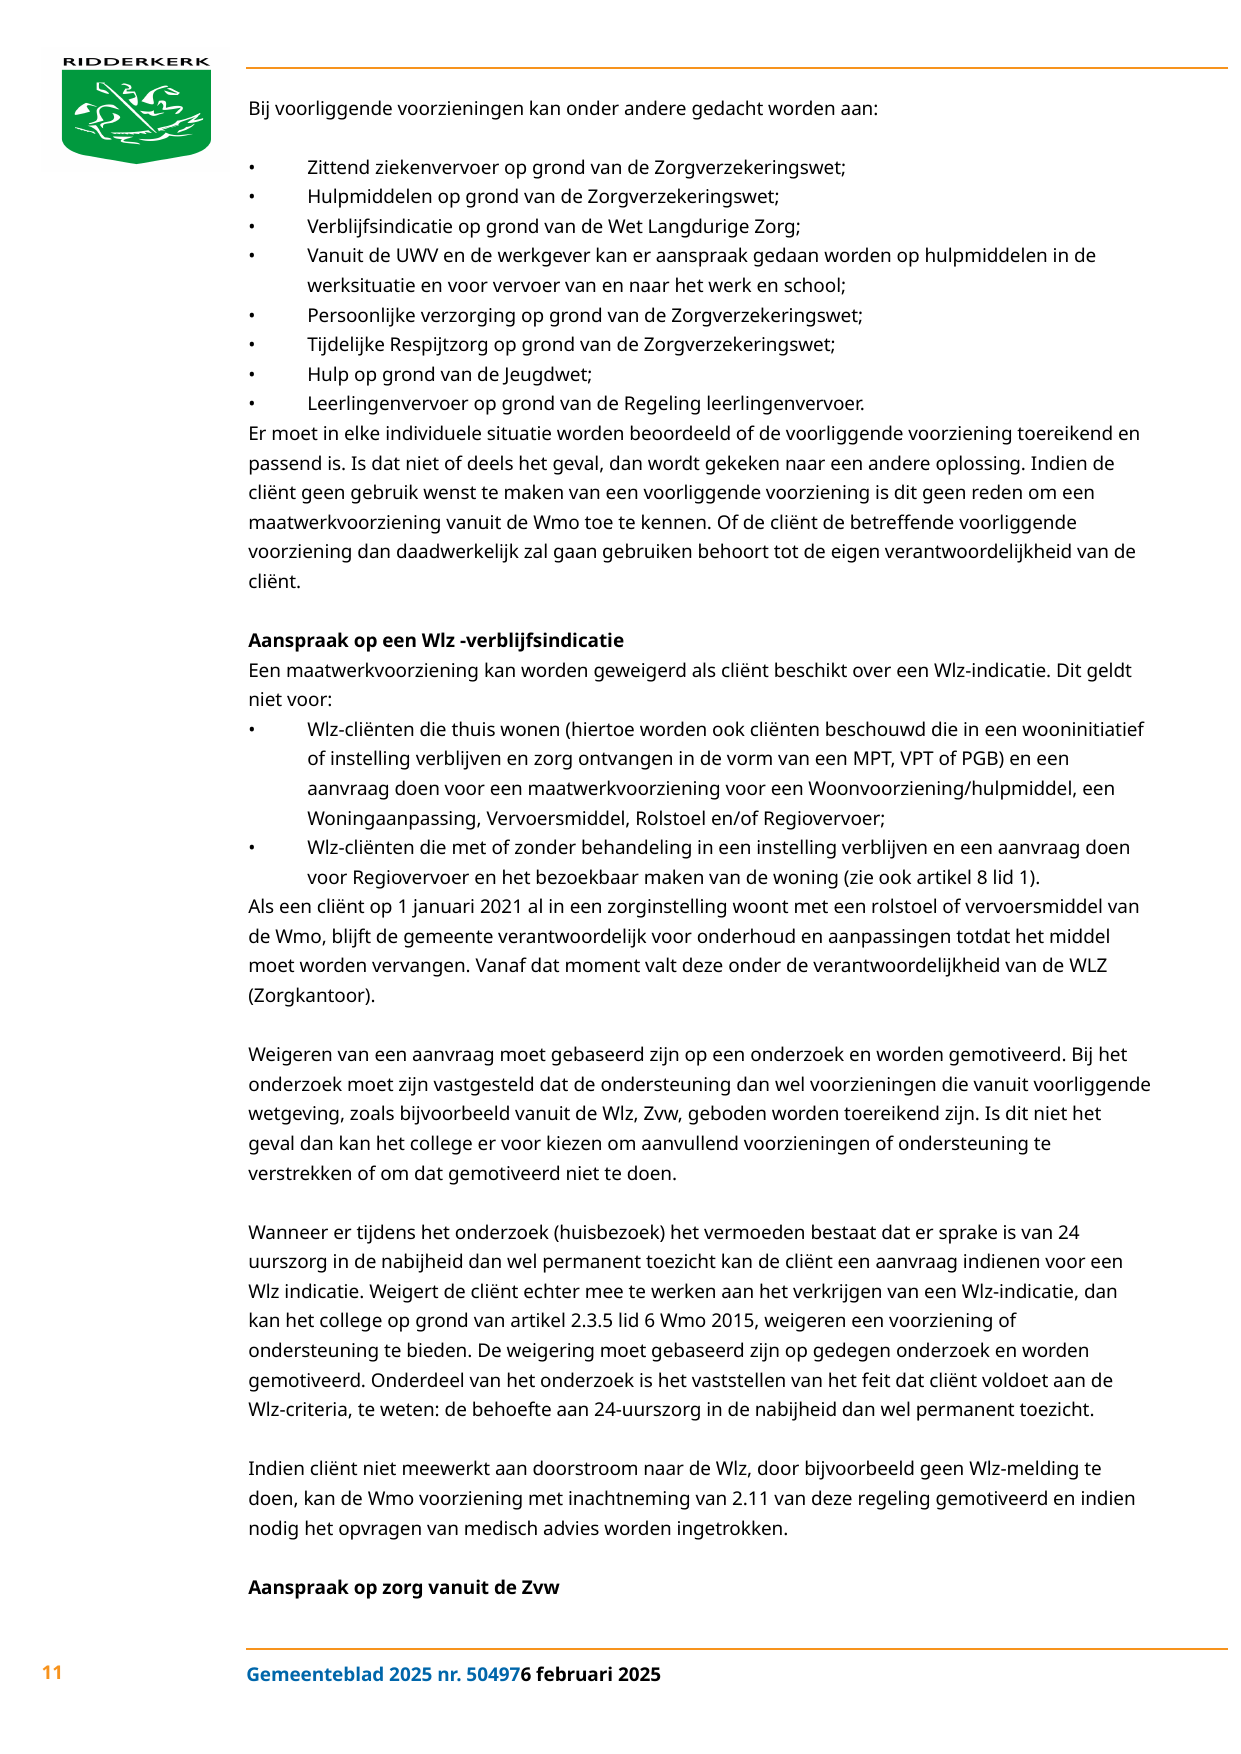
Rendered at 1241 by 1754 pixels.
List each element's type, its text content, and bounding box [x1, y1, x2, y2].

list Wlz-cliënten die thuis wonen (hiertoe worden ook cliënten beschouwd die in een wooninitiatief of instelling verblijven en zorg ontvangen in de vorm van een MPT, VPT of PGB) en een aanvraag doen voor een maatwerkvoorziening voor een Woonvoorziening/hulpmiddel, een Woningaanpassing, Vervoersmiddel, Rolstoel en/of Regiovervoer; [248, 716, 1152, 831]
text Er moet in elke individuele situatie worden beoordeeld of de voorliggende voorziening toereikend en passend is. Is dat niet of deels het geval, dan wordt gekeken naar een andere oplossing. Indien de cliënt geen gebruik wenst te maken van een voorliggende voorziening is dit geen reden om een maatwerkvoorziening vanuit de Wmo toe te kennen. Of de cliënt de betreffende voorliggende voorziening dan daadwerkelijk zal gaan gebruiken behoort tot de eigen verantwoordelijkheid van de cliënt. [248, 420, 1152, 594]
list Hulpmiddelen op grond van de Zorgverzekeringswet; [248, 183, 1152, 209]
text Bij voorliggende voorzieningen kan onder andere gedacht worden aan: [248, 95, 1152, 121]
text Indien cliënt niet meewerkt aan doorstroom naar de Wlz, door bijvoorbeeld geen Wlz-melding te doen, kan de Wmo voorziening met inachtneming van 2.11 van deze regeling gemotiveerd en indien nodig het opvragen van medisch advies worden ingetrokken. [248, 1456, 1152, 1541]
text Aanspraak op zorg vanuit de Zvw [248, 1574, 1152, 1600]
list Zittend ziekenvervoer op grond van de Zorgverzekeringswet; [248, 154, 1152, 180]
list Wlz-cliënten die met of zonder behandeling in een instelling verblijven en een aanvraag doen voor Regiovervoer en het bezoekbaar maken van de woning (zie ook artikel 8 lid 1). [248, 834, 1152, 890]
text Wanneer er tijdens het onderzoek (huisbezoek) het vermoeden bestaat dat er sprake is van 24 uurszorg in de nabijheid dan wel permanent toezicht kan de cliënt een aanvraag indienen voor een Wlz indicatie. Weigert de cliënt echter mee te werken aan het verkrijgen van een Wlz-indicatie, dan kan het college op grond van artikel 2.3.5 lid 6 Wmo 2015, weigeren een voorziening of ondersteuning te bieden. De weigering moet gebaseerd zijn op gedegen onderzoek en worden gemotiveerd. Onderdeel van het onderzoek is het vaststellen van het feit dat cliënt voldoet aan de Wlz-criteria, te weten: de behoefte aan 24-uurszorg in de nabijheid dan wel permanent toezicht. [248, 1219, 1152, 1422]
list Hulp op grond van de Jeugdwet; [248, 361, 1152, 387]
list Leerlingenvervoer op grond van de Regeling leerlingenvervoer. [248, 391, 1152, 416]
picture [41, 47, 231, 172]
list Vanuit de UWV en de werkgever kan er aanspraak gedaan worden op hulpmiddelen in de werksituatie en voor vervoer van en naar het werk en school; [248, 243, 1152, 298]
text Weigeren van een aanvraag moet gebaseerd zijn op een onderzoek en worden gemotiveerd. Bij het onderzoek moet zijn vastgesteld dat de ondersteuning dan wel voorzieningen die vanuit voorliggende wetgeving, zoals bijvoorbeeld vanuit de Wlz, Zvw, geboden worden toereikend zijn. Is dit niet het geval dan kan het college er voor kiezen om aanvullend voorzieningen of ondersteuning te verstrekken of om dat gemotiveerd niet te doen. [248, 1041, 1152, 1186]
text Een maatwerkvoorziening kan worden geweigerd als cliënt beschikt over een Wlz-indicatie. Dit geldt niet voor: [248, 657, 1152, 712]
list Tijdelijke Respijtzorg op grond van de Zorgverzekeringswet; [248, 331, 1152, 357]
text Als een cliënt op 1 januari 2021 al in een zorginstelling woont met een rolstoel of vervoersmiddel van de Wmo, blijft de gemeente verantwoordelijk voor onderhoud en aanpassingen totdat het middel moet worden vervangen. Vanaf dat moment valt deze onder de verantwoordelijkheid van de WLZ (Zorgkantoor). [248, 893, 1152, 1008]
list Persoonlijke verzorging op grond van de Zorgverzekeringswet; [248, 302, 1152, 328]
list Verblijfsindicatie op grond van de Wet Langdurige Zorg; [248, 213, 1152, 239]
text Aanspraak op een Wlz -verblijfsindicatie [248, 627, 1152, 653]
